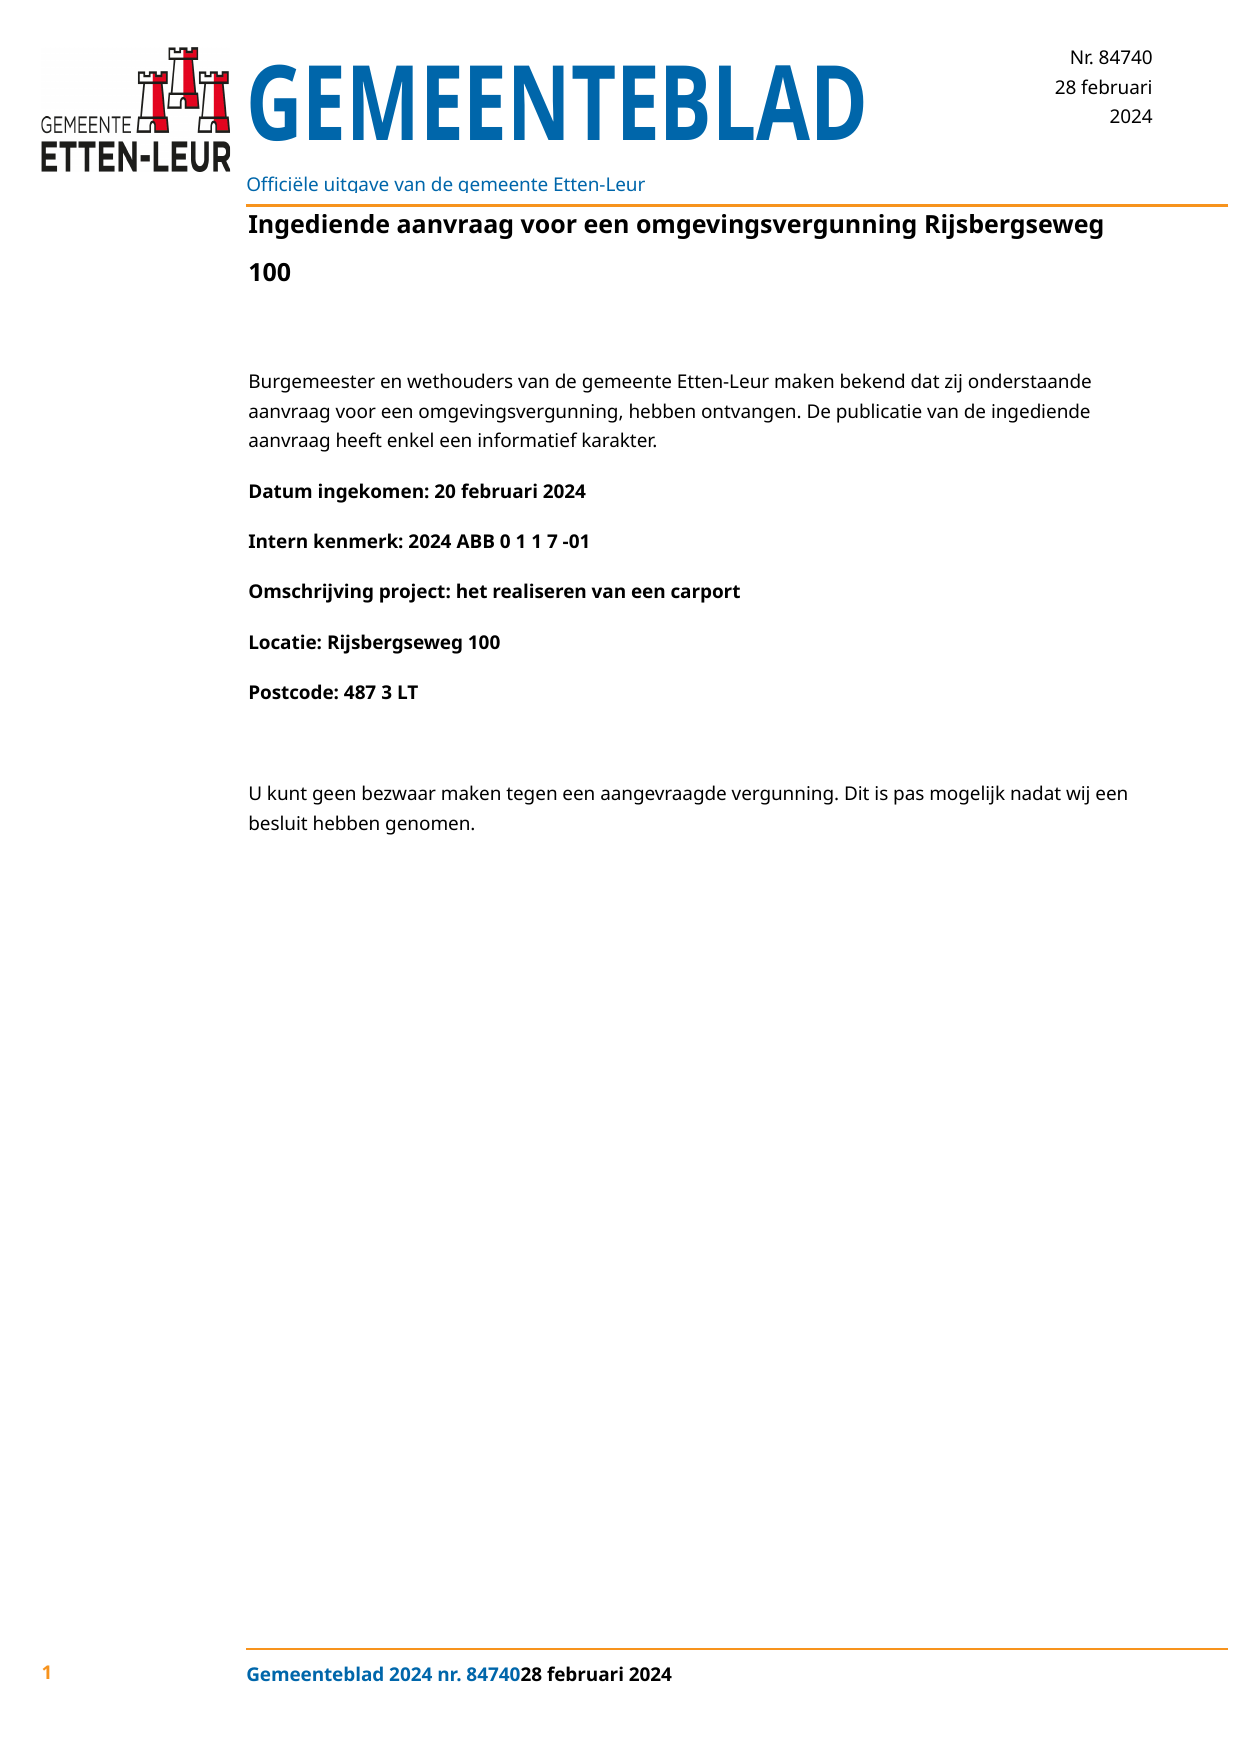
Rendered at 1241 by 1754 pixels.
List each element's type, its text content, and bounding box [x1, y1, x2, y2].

text U kunt geen bezwaar maken tegen een aangevraagde vergunning. Dit is pas mogelijk nadat wij een besluit hebben genomen. [248, 780, 1152, 836]
text Locatie: Rijsbergseweg 100 [248, 629, 1152, 655]
text Omschrijving project: het realiseren van een carport [248, 579, 1152, 604]
text Burgemeester en wethouders van de gemeente Etten-Leur maken bekend dat zij onderstaande aanvraag voor een omgevingsvergunning, hebben ontvangen. De publicatie van de ingediende aanvraag heeft enkel een informatief karakter. [248, 368, 1152, 453]
text Intern kenmerk: 2024 ABB 0 1 1 7 -01 [248, 528, 1152, 554]
picture [41, 47, 231, 172]
text Postcode: 487 3 LT [248, 679, 1152, 705]
text Ingediende aanvraag voor een omgevingsvergunning Rijsbergseweg 100 [248, 207, 1152, 288]
text Datum ingekomen: 20 februari 2024 [248, 478, 1152, 504]
